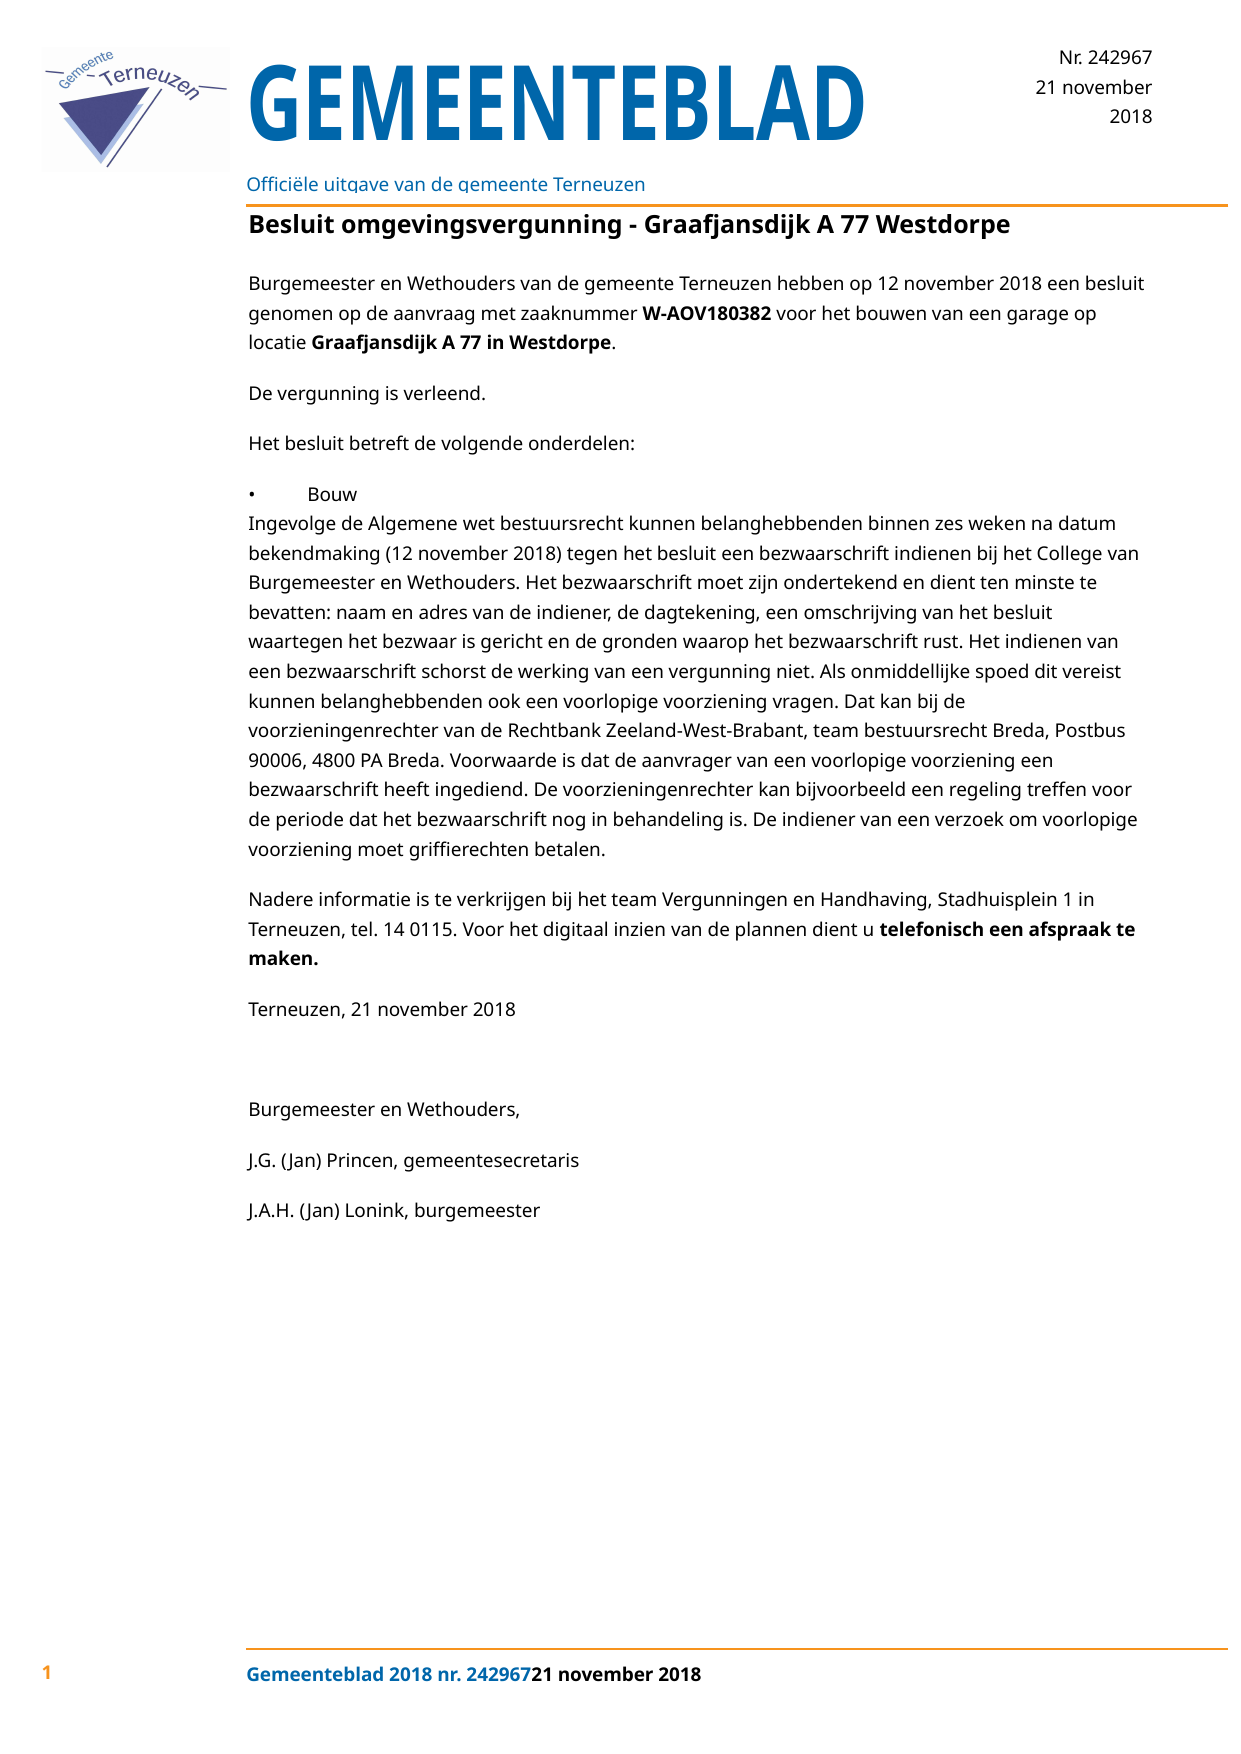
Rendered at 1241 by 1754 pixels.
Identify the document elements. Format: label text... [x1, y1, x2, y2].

text De vergunning is verleend. [248, 380, 1152, 406]
text Nadere informatie is te verkrijgen bij het team Vergunningen en Handhaving, Stadhuisplein 1 in Terneuzen, tel. 14 0115. Voor het digitaal inzien van de plannen dient u telefonisch een afspraak te maken. [248, 886, 1152, 971]
text Het besluit betreft de volgende onderdelen: [248, 430, 1152, 456]
text Besluit omgevingsvergunning - Graafjansdijk A 77 Westdorpe [248, 207, 1152, 241]
text Ingevolge de Algemene wet bestuursrecht kunnen belanghebbenden binnen zes weken na datum bekendmaking (12 november 2018) tegen het besluit een bezwaarschrift indienen bij het College van Burgemeester en Wethouders. Het bezwaarschrift moet zijn ondertekend en dient ten minste te bevatten: naam en adres van de indiener, de dagtekening, een omschrijving van het besluit waartegen het bezwaar is gericht en de gronden waarop het bezwaarschrift rust. Het indienen van een bezwaarschrift schorst de werking van een vergunning niet. Als onmiddellijke spoed dit vereist kunnen belanghebbenden ook een voorlopige voorziening vragen. Dat kan bij de voorzieningenrechter van de Rechtbank Zeeland-West-Brabant, team bestuursrecht Breda, Postbus 90006, 4800 PA Breda. Voorwaarde is dat de aanvrager van een voorlopige voorziening een bezwaarschrift heeft ingediend. De voorzieningenrechter kan bijvoorbeeld een regeling treffen voor de periode dat het bezwaarschrift nog in behandeling is. De indiener van een verzoek om voorlopige voorziening moet griffierechten betalen. [248, 510, 1152, 861]
text J.A.H. (Jan) Lonink, burgemeester [248, 1197, 1152, 1223]
text Burgemeester en Wethouders, [248, 1097, 1152, 1122]
text J.G. (Jan) Princen, gemeentesecretaris [248, 1147, 1152, 1173]
text Terneuzen, 21 november 2018 [248, 996, 1152, 1021]
list Bouw [248, 481, 1152, 506]
text Burgemeester en Wethouders van de gemeente Terneuzen hebben op 12 november 2018 een besluit genomen op de aanvraag met zaaknummer W-AOV180382 voor het bouwen van een garage op locatie Graafjansdijk A 77 in Westdorpe. [248, 270, 1152, 355]
picture [41, 47, 231, 172]
